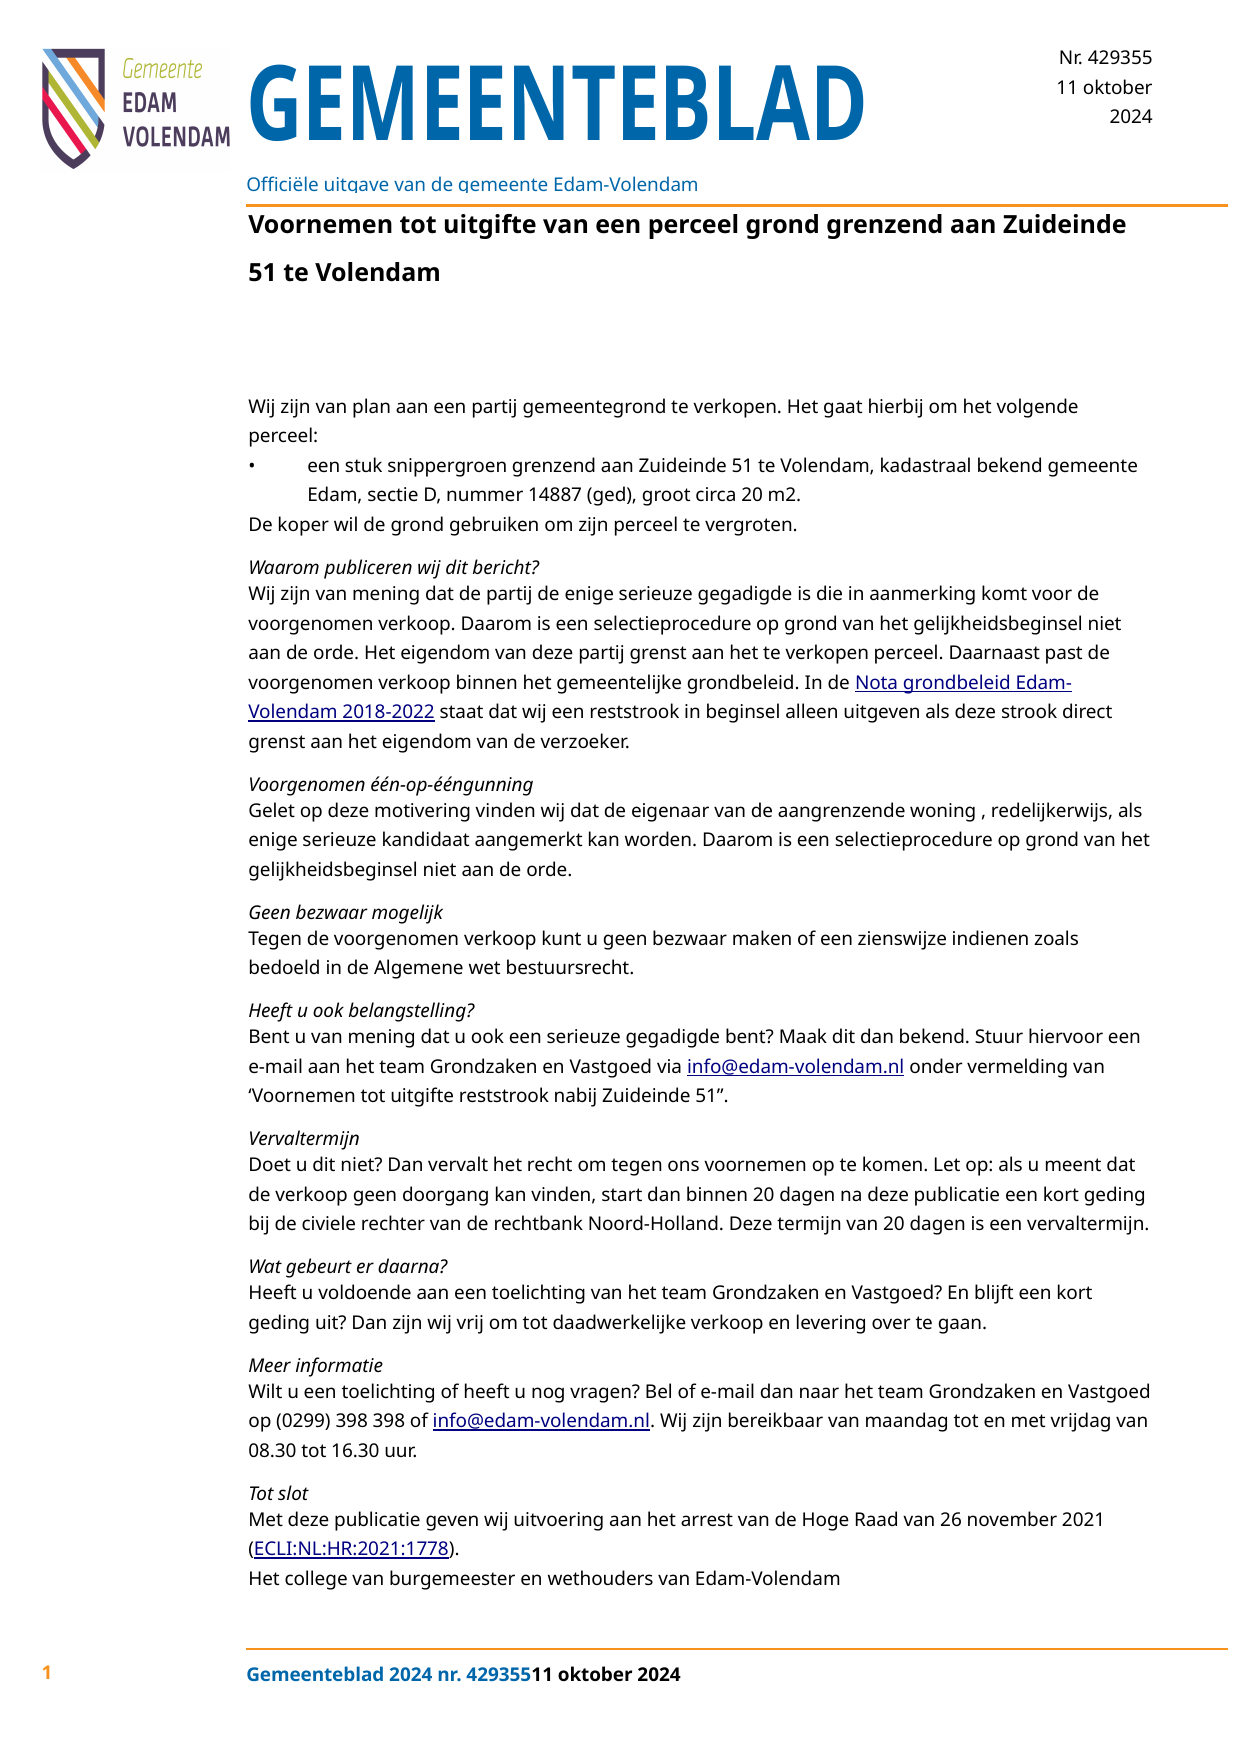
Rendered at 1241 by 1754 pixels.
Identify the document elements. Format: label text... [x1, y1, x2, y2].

picture [41, 47, 231, 172]
text Voorgenomen één-op-ééngunning [248, 771, 1152, 797]
text Meer informatie [248, 1352, 1152, 1378]
text Tegen de voorgenomen verkoop kunt u geen bezwaar maken of een zienswijze indienen zoals bedoeld in de Algemene wet bestuursrecht. [248, 925, 1152, 980]
text Tot slot [248, 1480, 1152, 1506]
text Wilt u een toelichting of heeft u nog vragen? Bel of e-mail dan naar het team Grondzaken en Vastgoed op (0299) 398 398 of info@edam-volendam.nl. Wij zijn bereikbaar van maandag tot en met vrijdag van 08.30 tot 16.30 uur. [248, 1378, 1152, 1463]
list een stuk snippergroen grenzend aan Zuideinde 51 te Volendam, kadastraal bekend gemeente Edam, sectie D, nummer 14887 (ged), groot circa 20 m2. [248, 452, 1152, 507]
text Waarom publiceren wij dit bericht? [248, 554, 1152, 580]
text Bent u van mening dat u ook een serieuze gegadigde bent? Maak dit dan bekend. Stuur hiervoor een e-mail aan het team Grondzaken en Vastgoed via info@edam-volendam.nl onder vermelding van ‘Voornemen tot uitgifte reststrook nabij Zuideinde 51”. [248, 1023, 1152, 1108]
text Gelet op deze motivering vinden wij dat de eigenaar van de aangrenzende woning , redelijkerwijs, als enige serieuze kandidaat aangemerkt kan worden. Daarom is een selectieprocedure op grond van het gelijkheidsbeginsel niet aan de orde. [248, 797, 1152, 882]
text Heeft u voldoende aan een toelichting van het team Grondzaken en Vastgoed? En blijft een kort geding uit? Dan zijn wij vrij om tot daadwerkelijke verkoop en levering over te gaan. [248, 1279, 1152, 1335]
text Voornemen tot uitgifte van een perceel grond grenzend aan Zuideinde 51 te Volendam [248, 207, 1152, 288]
text Heeft u ook belangstelling? [248, 998, 1152, 1023]
text Wat gebeurt er daarna? [248, 1254, 1152, 1279]
text Het college van burgemeester en wethouders van Edam-Volendam [248, 1565, 1152, 1591]
text De koper wil de grond gebruiken om zijn perceel te vergroten. [248, 511, 1152, 537]
text Geen bezwaar mogelijk [248, 899, 1152, 925]
text Wij zijn van mening dat de partij de enige serieuze gegadigde is die in aanmerking komt voor de voorgenomen verkoop. Daarom is een selectieprocedure op grond van het gelijkheidsbeginsel niet aan de orde. Het eigendom van deze partij grenst aan het te verkopen perceel. Daarnaast past de voorgenomen verkoop binnen het gemeentelijke grondbeleid. In de Nota grondbeleid Edam-Volendam 2018-2022 staat dat wij een reststrook in beginsel alleen uitgeven als deze strook direct grenst aan het eigendom van de verzoeker. [248, 580, 1152, 754]
text Doet u dit niet? Dan vervalt het recht om tegen ons voornemen op te komen. Let op: als u meent dat de verkoop geen doorgang kan vinden, start dan binnen 20 dagen na deze publicatie een kort geding bij de civiele rechter van de rechtbank Noord-Holland. Deze termijn van 20 dagen is een vervaltermijn. [248, 1151, 1152, 1236]
text Vervaltermijn [248, 1126, 1152, 1151]
text Wij zijn van plan aan een partij gemeentegrond te verkopen. Het gaat hierbij om het volgende perceel: [248, 393, 1152, 448]
text Met deze publicatie geven wij uitvoering aan het arrest van de Hoge Raad van 26 november 2021 (ECLI:NL:HR:2021:1778). [248, 1506, 1152, 1561]
